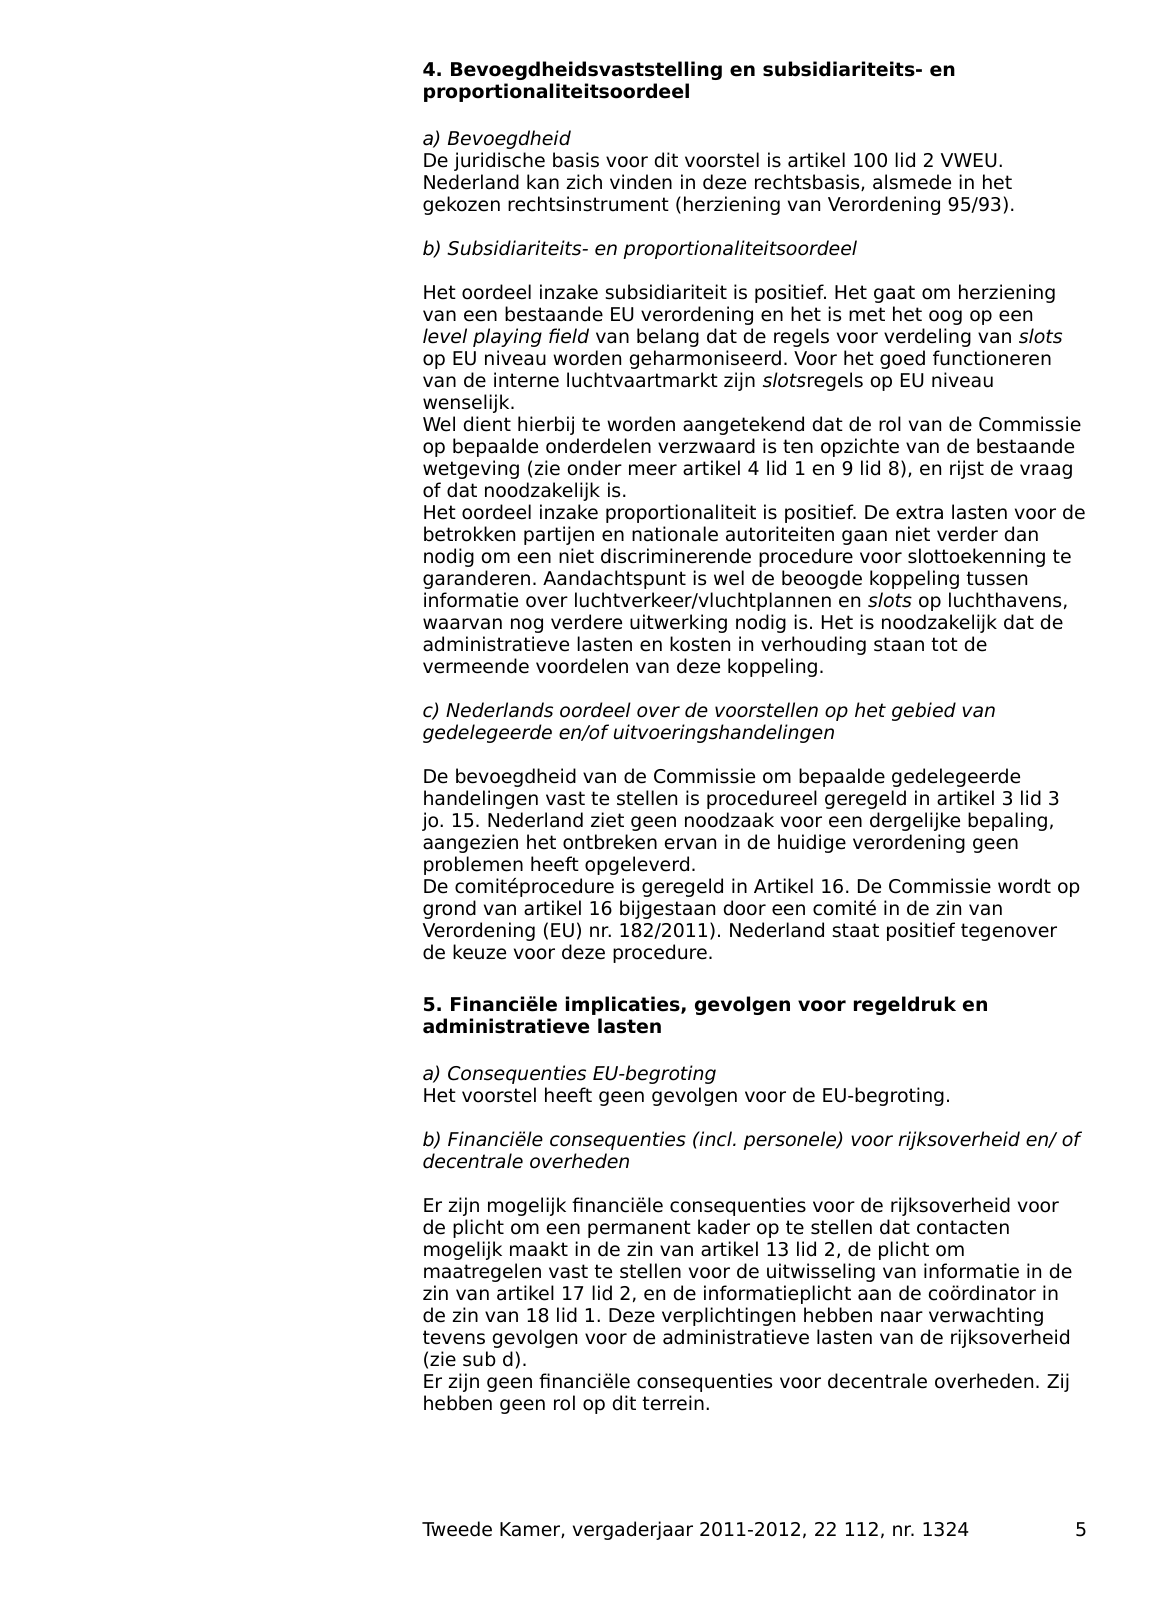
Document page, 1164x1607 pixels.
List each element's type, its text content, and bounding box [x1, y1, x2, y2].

subtitle a) Bevoegdheid [422, 128, 1087, 150]
text De comitéprocedure is geregeld in Artikel 16. De Commissie wordt op grond van artikel 16 bijgestaan door een comité in de zin van Verordening (EU) nr. 182/2011). Nederland staat positief tegenover de keuze voor deze procedure. [422, 876, 1087, 964]
text Het voorstel heeft geen gevolgen voor de EU-begroting. [422, 1085, 1087, 1107]
subtitle c) Nederlands oordeel over de voorstellen op het gebied van gedelegeerde en/of uitvoeringshandelingen [422, 700, 1087, 744]
text Het oordeel inzake proportionaliteit is positief. De extra lasten voor de betrokken partijen en nationale autoriteiten gaan niet verder dan nodig om een niet discriminerende procedure voor slottoekenning te garanderen. Aandachtspunt is wel de beoogde koppeling tussen informatie over luchtverkeer/vluchtplannen en slots op luchthavens, waarvan nog verdere uitwerking nodig is. Het is noodzakelijk dat de administratieve lasten en kosten in verhouding staan tot de vermeende voordelen van deze koppeling. [422, 502, 1087, 678]
text Het oordeel inzake subsidiariteit is positief. Het gaat om herziening van een bestaande EU verordening en het is met het oog op een level playing field van belang dat de regels voor verdeling van slots op EU niveau worden geharmoniseerd. Voor het goed functioneren van de interne luchtvaartmarkt zijn slotsregels op EU niveau wenselijk. [422, 282, 1087, 414]
subtitle 5. Financiële implicaties, gevolgen voor regeldruk en administratieve lasten [422, 994, 1087, 1038]
subtitle b) Subsidiariteits- en proportionaliteitsoordeel [422, 238, 1087, 260]
text Wel dient hierbij te worden aangetekend dat de rol van de Commissie op bepaalde onderdelen verzwaard is ten opzichte van de bestaande wetgeving (zie onder meer artikel 4 lid 1 en 9 lid 8), en rijst de vraag of dat noodzakelijk is. [422, 414, 1087, 502]
subtitle a) Consequenties EU-begroting [422, 1063, 1087, 1085]
text De bevoegdheid van de Commissie om bepaalde gedelegeerde handelingen vast te stellen is procedureel geregeld in artikel 3 lid 3 jo. 15. Nederland ziet geen noodzaak voor een dergelijke bepaling, aangezien het ontbreken ervan in de huidige verordening geen problemen heeft opgeleverd. [422, 766, 1087, 876]
text De juridische basis voor dit voorstel is artikel 100 lid 2 VWEU. Nederland kan zich vinden in deze rechtsbasis, alsmede in het gekozen rechtsinstrument (herziening van Verordening 95/93). [422, 150, 1087, 216]
subtitle b) Financiële consequenties (incl. personele) voor rijksoverheid en/ of decentrale overheden [422, 1129, 1087, 1173]
subtitle 4. Bevoegdheidsvaststelling en subsidiariteits- en proportionaliteitsoordeel [422, 59, 1087, 103]
text Er zijn mogelijk financiële consequenties voor de rijksoverheid voor de plicht om een permanent kader op te stellen dat contacten mogelijk maakt in de zin van artikel 13 lid 2, de plicht om maatregelen vast te stellen voor de uitwisseling van informatie in de zin van artikel 17 lid 2, en de informatieplicht aan de coördinator in de zin van 18 lid 1. Deze verplichtingen hebben naar verwachting tevens gevolgen voor de administratieve lasten van de rijksoverheid (zie sub d). [422, 1195, 1087, 1371]
text Er zijn geen financiële consequenties voor decentrale overheden. Zij hebben geen rol op dit terrein. [422, 1371, 1087, 1415]
